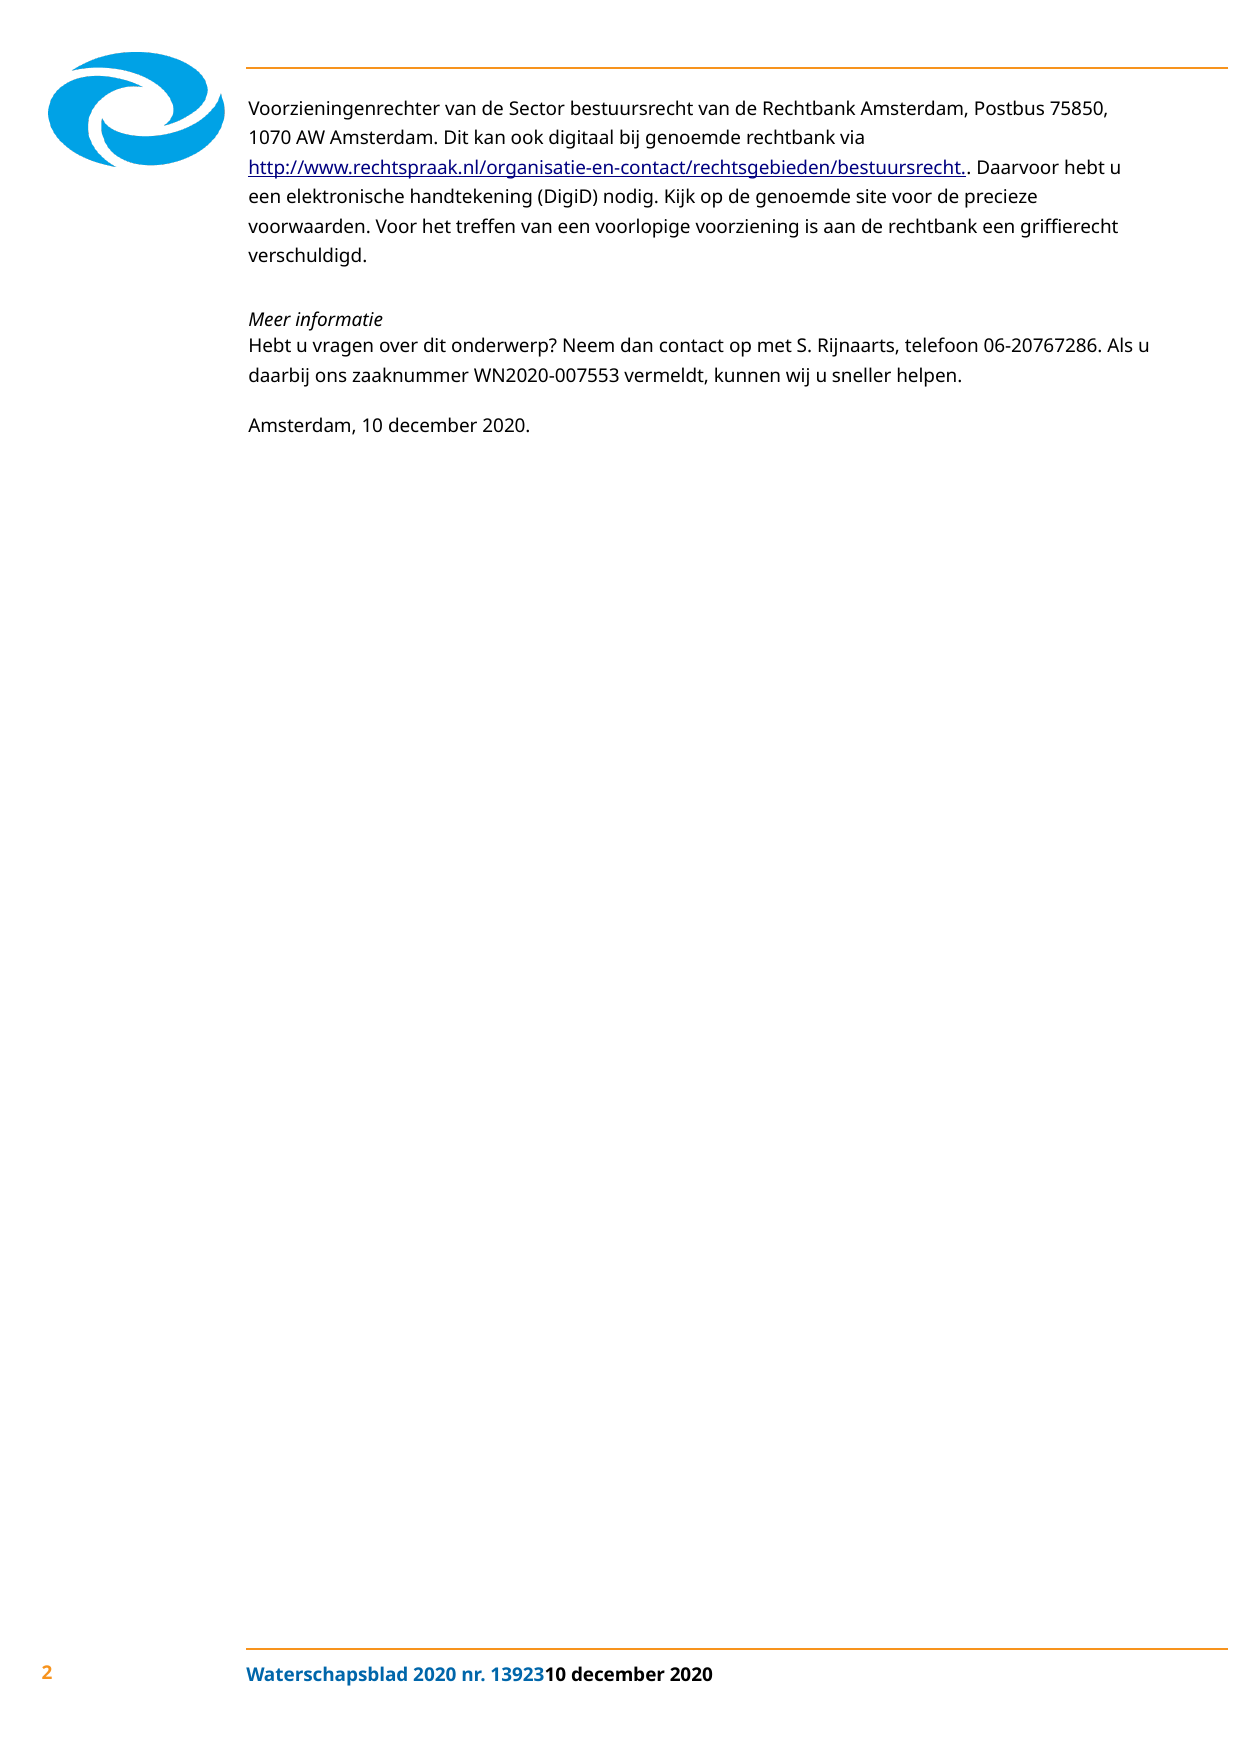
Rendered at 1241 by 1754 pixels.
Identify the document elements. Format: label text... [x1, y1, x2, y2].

text Meer informatie [248, 307, 1152, 332]
text Amsterdam, 10 december 2020. [248, 412, 1152, 438]
text Hebt u vragen over dit onderwerp? Neem dan contact op met S. Rijnaarts, telefoon 06-20767286. Als u daarbij ons zaaknummer WN2020-007553 vermeldt, kunnen wij u sneller helpen. [248, 332, 1152, 388]
text Voorzieningenrechter van de Sector bestuursrecht van de Rechtbank Amsterdam, Postbus 75850, 1070 AW Amsterdam. Dit kan ook digitaal bij genoemde rechtbank via http://www.rechtspraak.nl/organisatie-en-contact/rechtsgebieden/bestuursrecht.. Daarvoor hebt u een elektronische handtekening (DigiD) nodig. Kijk op de genoemde site voor de precieze voorwaarden. Voor het treffen van een voorlopige voorziening is aan de rechtbank een griffierecht verschuldigd. [248, 95, 1152, 268]
picture [41, 47, 231, 172]
